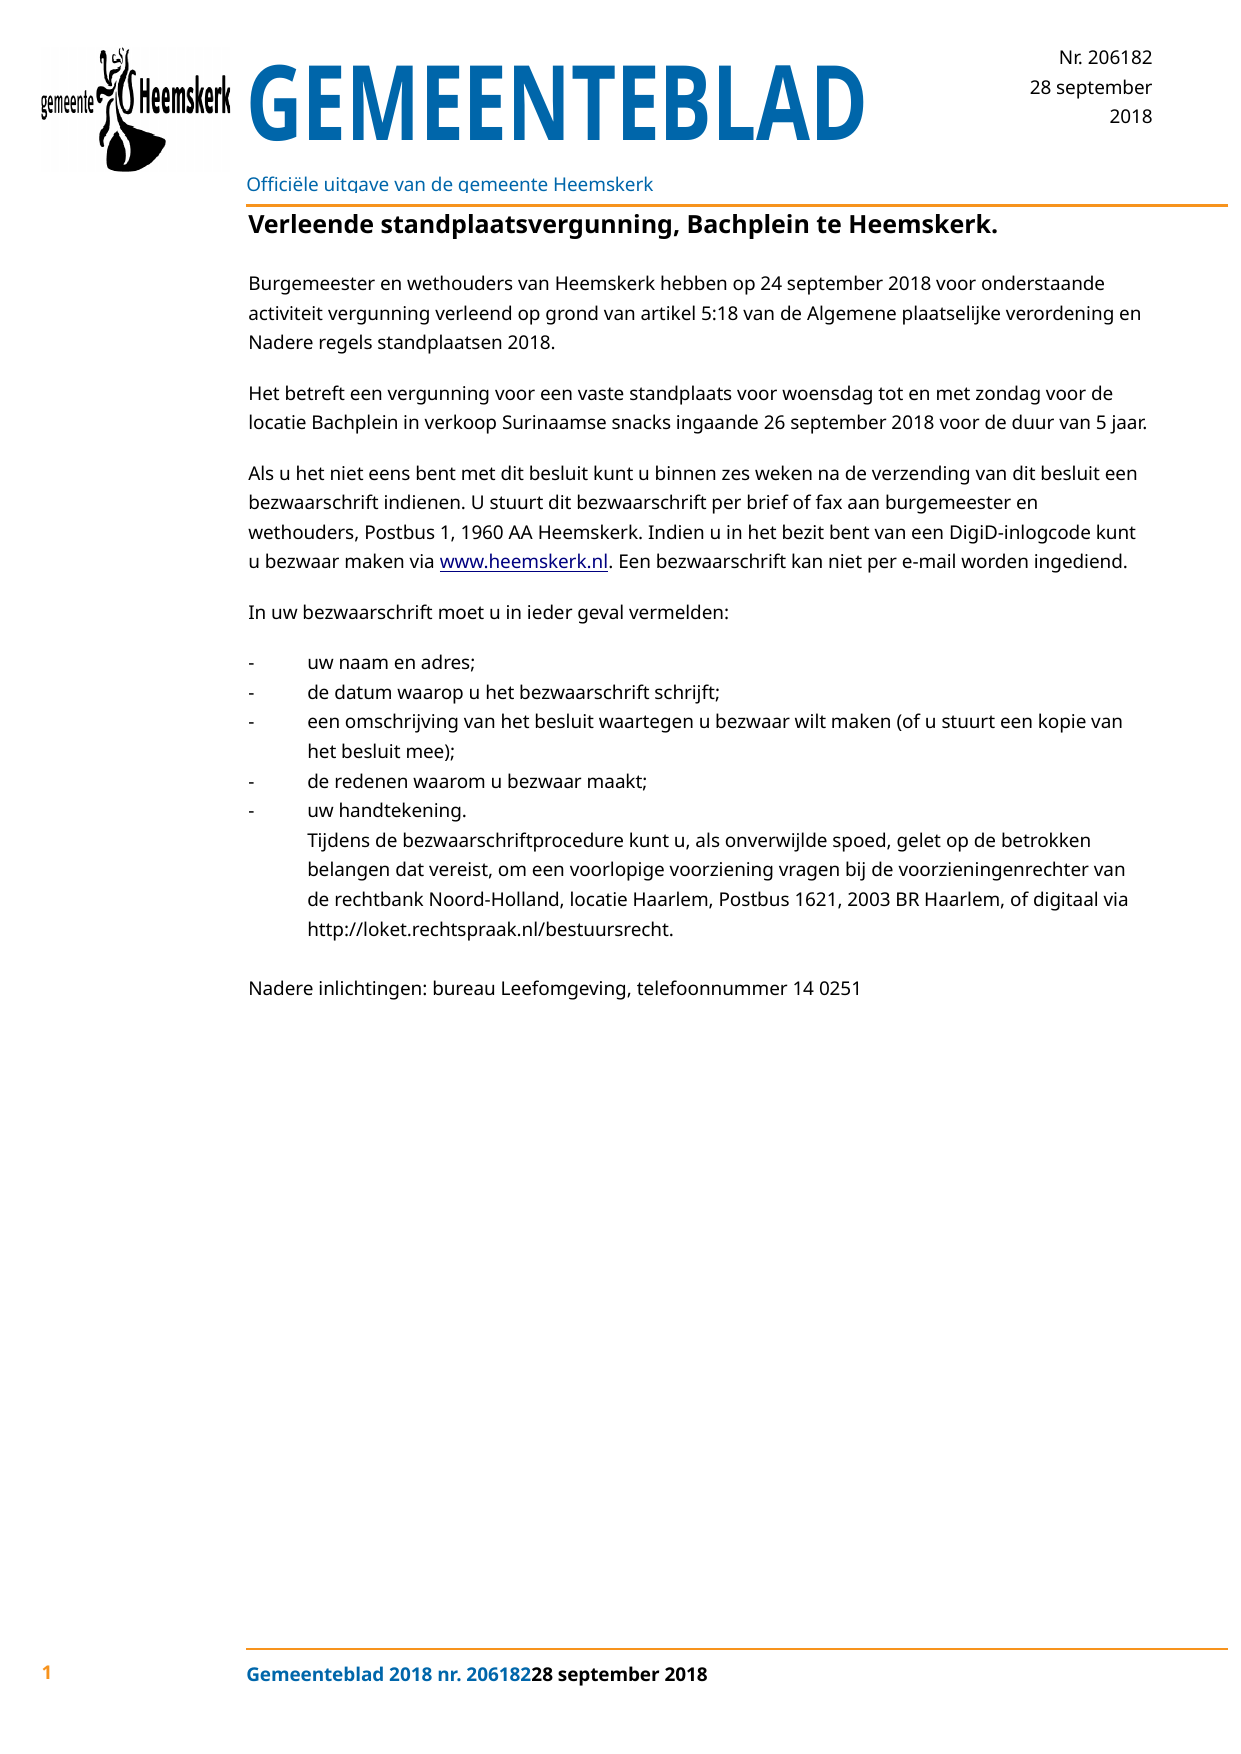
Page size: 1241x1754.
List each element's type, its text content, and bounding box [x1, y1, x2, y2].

text Het betreft een vergunning voor een vaste standplaats voor woensdag tot en met zondag voor de locatie Bachplein in verkoop Surinaamse snacks ingaande 26 september 2018 voor de duur van 5 jaar. [248, 380, 1152, 435]
list Tijdens de bezwaarschriftprocedure kunt u, als onverwijlde spoed, gelet op de betrokken belangen dat vereist, om een voorlopige voorziening vragen bij de voorzieningenrechter van de rechtbank Noord-Holland, locatie Haarlem, Postbus 1621, 2003 BR Haarlem, of digitaal via http://loket.rechtspraak.nl/bestuursrecht. [248, 827, 1152, 941]
list uw handtekening. [248, 797, 1152, 823]
text Nadere inlichtingen: bureau Leefomgeving, telefoonnummer 14 0251 [248, 975, 1152, 1001]
text Als u het niet eens bent met dit besluit kunt u binnen zes weken na de verzending van dit besluit een bezwaarschrift indienen. U stuurt dit bezwaarschrift per brief of fax aan burgemeester en wethouders, Postbus 1, 1960 AA Heemskerk. Indien u in het bezit bent van een DigiD-inlogcode kunt u bezwaar maken via www.heemskerk.nl. Een bezwaarschrift kan niet per e-mail worden ingediend. [248, 460, 1152, 574]
picture [41, 47, 231, 172]
text In uw bezwaarschrift moet u in ieder geval vermelden: [248, 599, 1152, 625]
list de datum waarop u het bezwaarschrift schrijft; [248, 679, 1152, 705]
text Verleende standplaatsvergunning, Bachplein te Heemskerk. [248, 207, 1152, 241]
list een omschrijving van het besluit waartegen u bezwaar wilt maken (of u stuurt een kopie van het besluit mee); [248, 709, 1152, 764]
list uw naam en adres; [248, 649, 1152, 675]
text Burgemeester en wethouders van Heemskerk hebben op 24 september 2018 voor onderstaande activiteit vergunning verleend op grond van artikel 5:18 van de Algemene plaatselijke verordening en Nadere regels standplaatsen 2018. [248, 270, 1152, 355]
list de redenen waarom u bezwaar maakt; [248, 768, 1152, 793]
